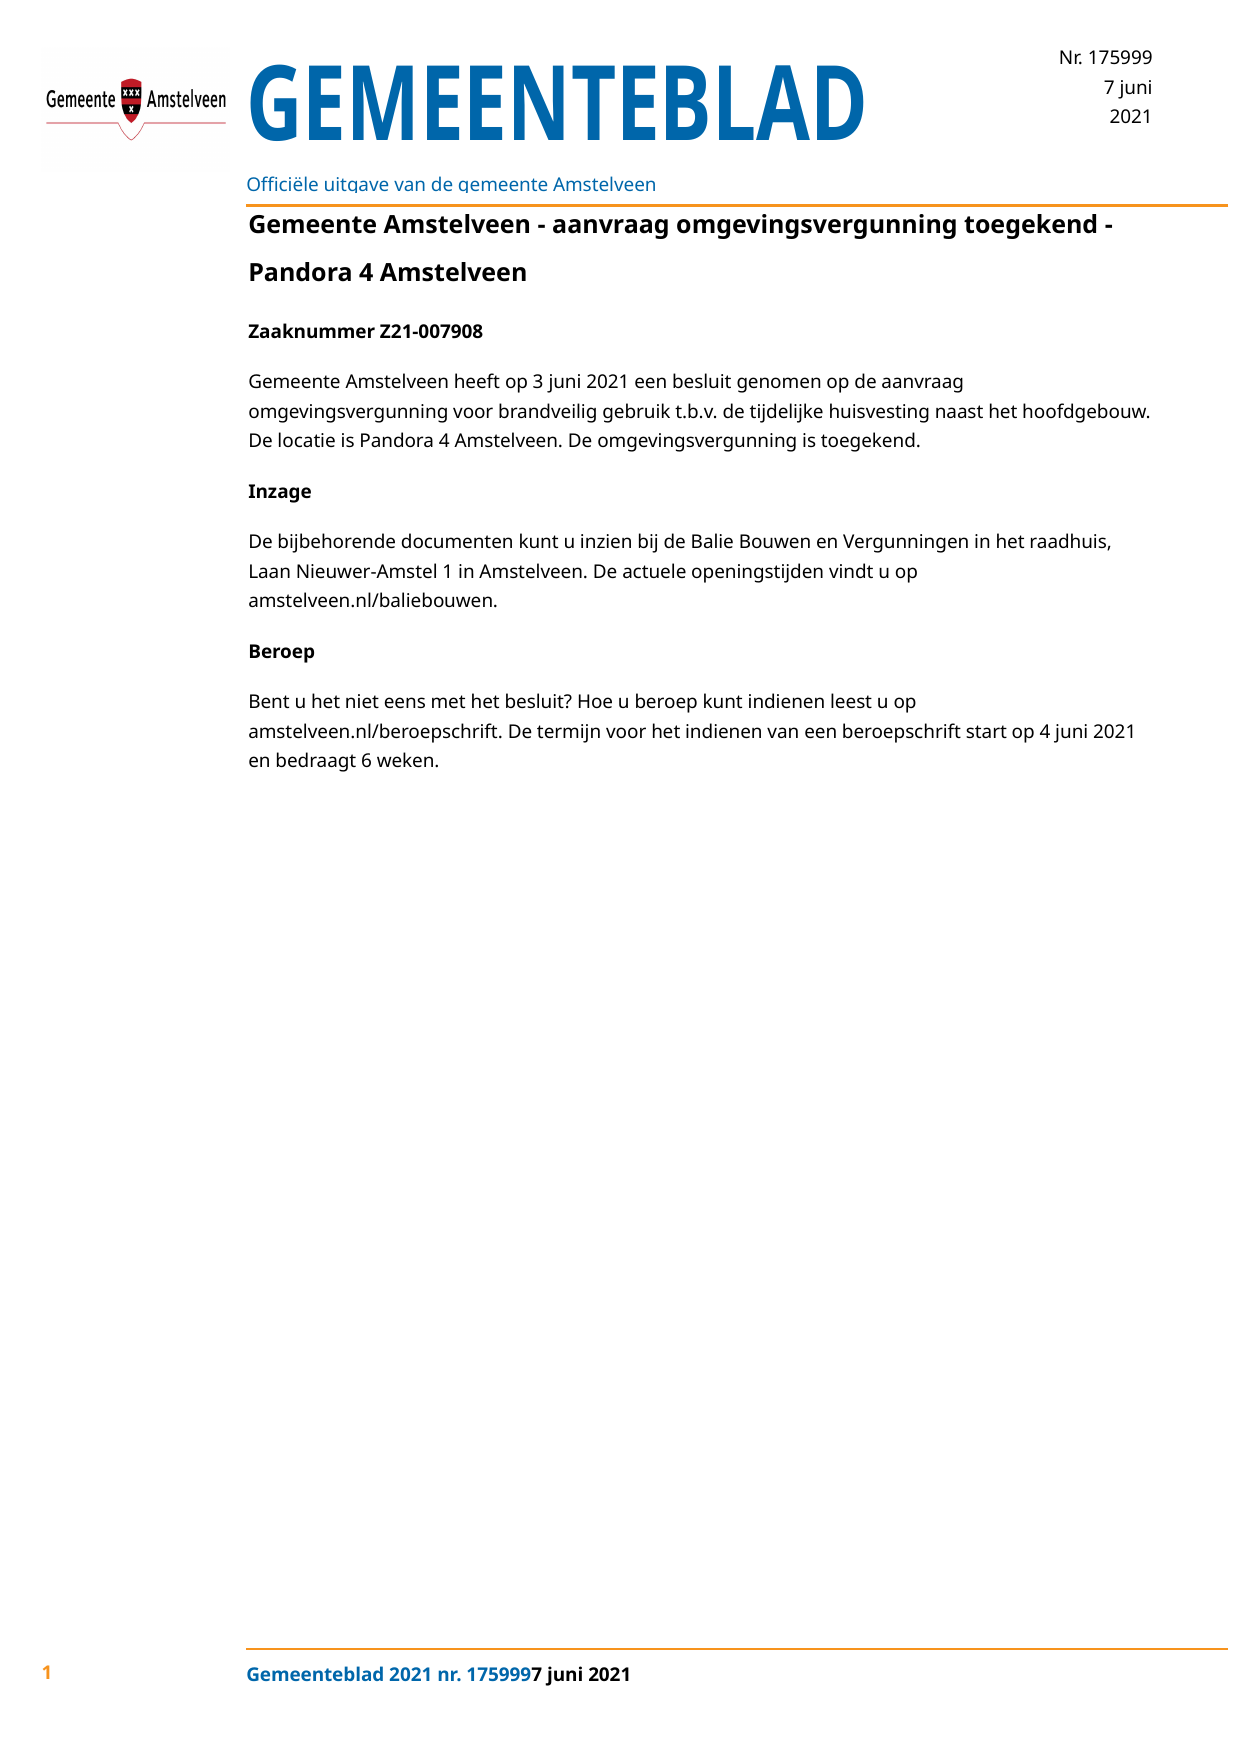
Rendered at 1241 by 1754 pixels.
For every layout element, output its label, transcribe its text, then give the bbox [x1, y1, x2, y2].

text Inzage [248, 478, 1152, 504]
text Zaaknummer Z21-007908 [248, 318, 1152, 344]
text Bent u het niet eens met het besluit? Hoe u beroep kunt indienen leest u op amstelveen.nl/beroepschrift. De termijn voor het indienen van een beroepschrift start op 4 juni 2021 en bedraagt 6 weken. [248, 688, 1152, 773]
text Gemeente Amstelveen - aanvraag omgevingsvergunning toegekend - Pandora 4 Amstelveen [248, 207, 1152, 288]
text De bijbehorende documenten kunt u inzien bij de Balie Bouwen en Vergunningen in het raadhuis, Laan Nieuwer-Amstel 1 in Amstelveen. De actuele openingstijden vindt u op amstelveen.nl/baliebouwen. [248, 528, 1152, 613]
picture [41, 47, 231, 172]
text Gemeente Amstelveen heeft op 3 juni 2021 een besluit genomen op de aanvraag omgevingsvergunning voor brandveilig gebruik t.b.v. de tijdelijke huisvesting naast het hoofdgebouw. De locatie is Pandora 4 Amstelveen. De omgevingsvergunning is toegekend. [248, 368, 1152, 453]
text Beroep [248, 638, 1152, 664]
